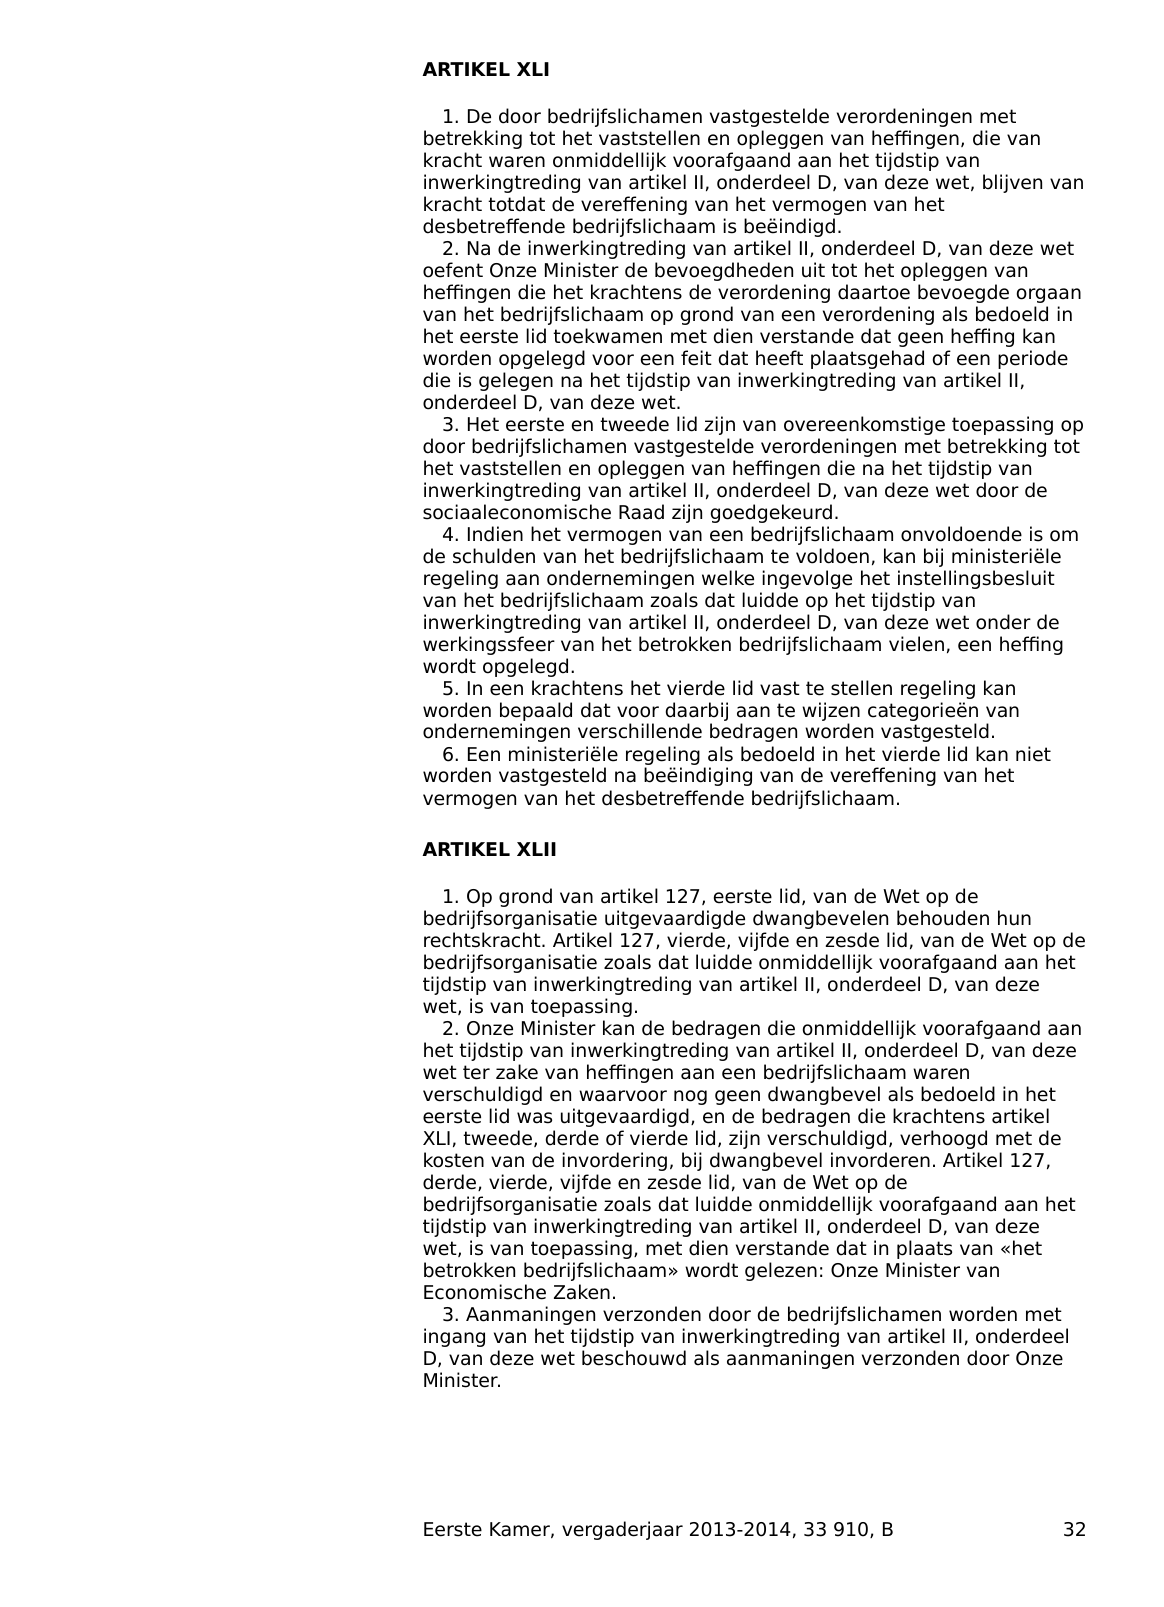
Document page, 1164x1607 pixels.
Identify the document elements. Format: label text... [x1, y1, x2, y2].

text 1. De door bedrijfslichamen vastgestelde verordeningen met betrekking tot het vaststellen en opleggen van heffingen, die van kracht waren onmiddellijk voorafgaand aan het tijdstip van inwerkingtreding van artikel II, onderdeel D, van deze wet, blijven van kracht totdat de vereffening van het vermogen van het desbetreffende bedrijfslichaam is beëindigd. [422, 106, 1087, 238]
text 1. Op grond van artikel 127, eerste lid, van de Wet op de bedrijfsorganisatie uitgevaardigde dwangbevelen behouden hun rechtskracht. Artikel 127, vierde, vijfde en zesde lid, van de Wet op de bedrijfsorganisatie zoals dat luidde onmiddellijk voorafgaand aan het tijdstip van inwerkingtreding van artikel II, onderdeel D, van deze wet, is van toepassing. [422, 886, 1087, 1018]
text 5. In een krachtens het vierde lid vast te stellen regeling kan worden bepaald dat voor daarbij aan te wijzen categorieën van ondernemingen verschillende bedragen worden vastgesteld. [422, 677, 1087, 743]
text 4. Indien het vermogen van een bedrijfslichaam onvoldoende is om de schulden van het bedrijfslichaam te voldoen, kan bij ministeriële regeling aan ondernemingen welke ingevolge het instellingsbesluit van het bedrijfslichaam zoals dat luidde op het tijdstip van inwerkingtreding van artikel II, onderdeel D, van deze wet onder de werkingssfeer van het betrokken bedrijfslichaam vielen, een heffing wordt opgelegd. [422, 524, 1087, 677]
subtitle ARTIKEL XLI [422, 59, 1087, 81]
text 3. Aanmaningen verzonden door de bedrijfslichamen worden met ingang van het tijdstip van inwerkingtreding van artikel II, onderdeel D, van deze wet beschouwd als aanmaningen verzonden door Onze Minister. [422, 1304, 1087, 1392]
text 2. Onze Minister kan de bedragen die onmiddellijk voorafgaand aan het tijdstip van inwerkingtreding van artikel II, onderdeel D, van deze wet ter zake van heffingen aan een bedrijfslichaam waren verschuldigd en waarvoor nog geen dwangbevel als bedoeld in het eerste lid was uitgevaardigd, en de bedragen die krachtens artikel XLI, tweede, derde of vierde lid, zijn verschuldigd, verhoogd met de kosten van de invordering, bij dwangbevel invorderen. Artikel 127, derde, vierde, vijfde en zesde lid, van de Wet op de bedrijfsorganisatie zoals dat luidde onmiddellijk voorafgaand aan het tijdstip van inwerkingtreding van artikel II, onderdeel D, van deze wet, is van toepassing, met dien verstande dat in plaats van «het betrokken bedrijfslichaam» wordt gelezen: Onze Minister van Economische Zaken. [422, 1018, 1087, 1304]
subtitle ARTIKEL XLII [422, 839, 1087, 861]
text 6. Een ministeriële regeling als bedoeld in het vierde lid kan niet worden vastgesteld na beëindiging van de vereffening van het vermogen van het desbetreffende bedrijfslichaam. [422, 743, 1087, 809]
text 3. Het eerste en tweede lid zijn van overeenkomstige toepassing op door bedrijfslichamen vastgestelde verordeningen met betrekking tot het vaststellen en opleggen van heffingen die na het tijdstip van inwerkingtreding van artikel II, onderdeel D, van deze wet door de sociaaleconomische Raad zijn goedgekeurd. [422, 414, 1087, 524]
text 2. Na de inwerkingtreding van artikel II, onderdeel D, van deze wet oefent Onze Minister de bevoegdheden uit tot het opleggen van heffingen die het krachtens de verordening daartoe bevoegde orgaan van het bedrijfslichaam op grond van een verordening als bedoeld in het eerste lid toekwamen met dien verstande dat geen heffing kan worden opgelegd voor een feit dat heeft plaatsgehad of een periode die is gelegen na het tijdstip van inwerkingtreding van artikel II, onderdeel D, van deze wet. [422, 238, 1087, 414]
